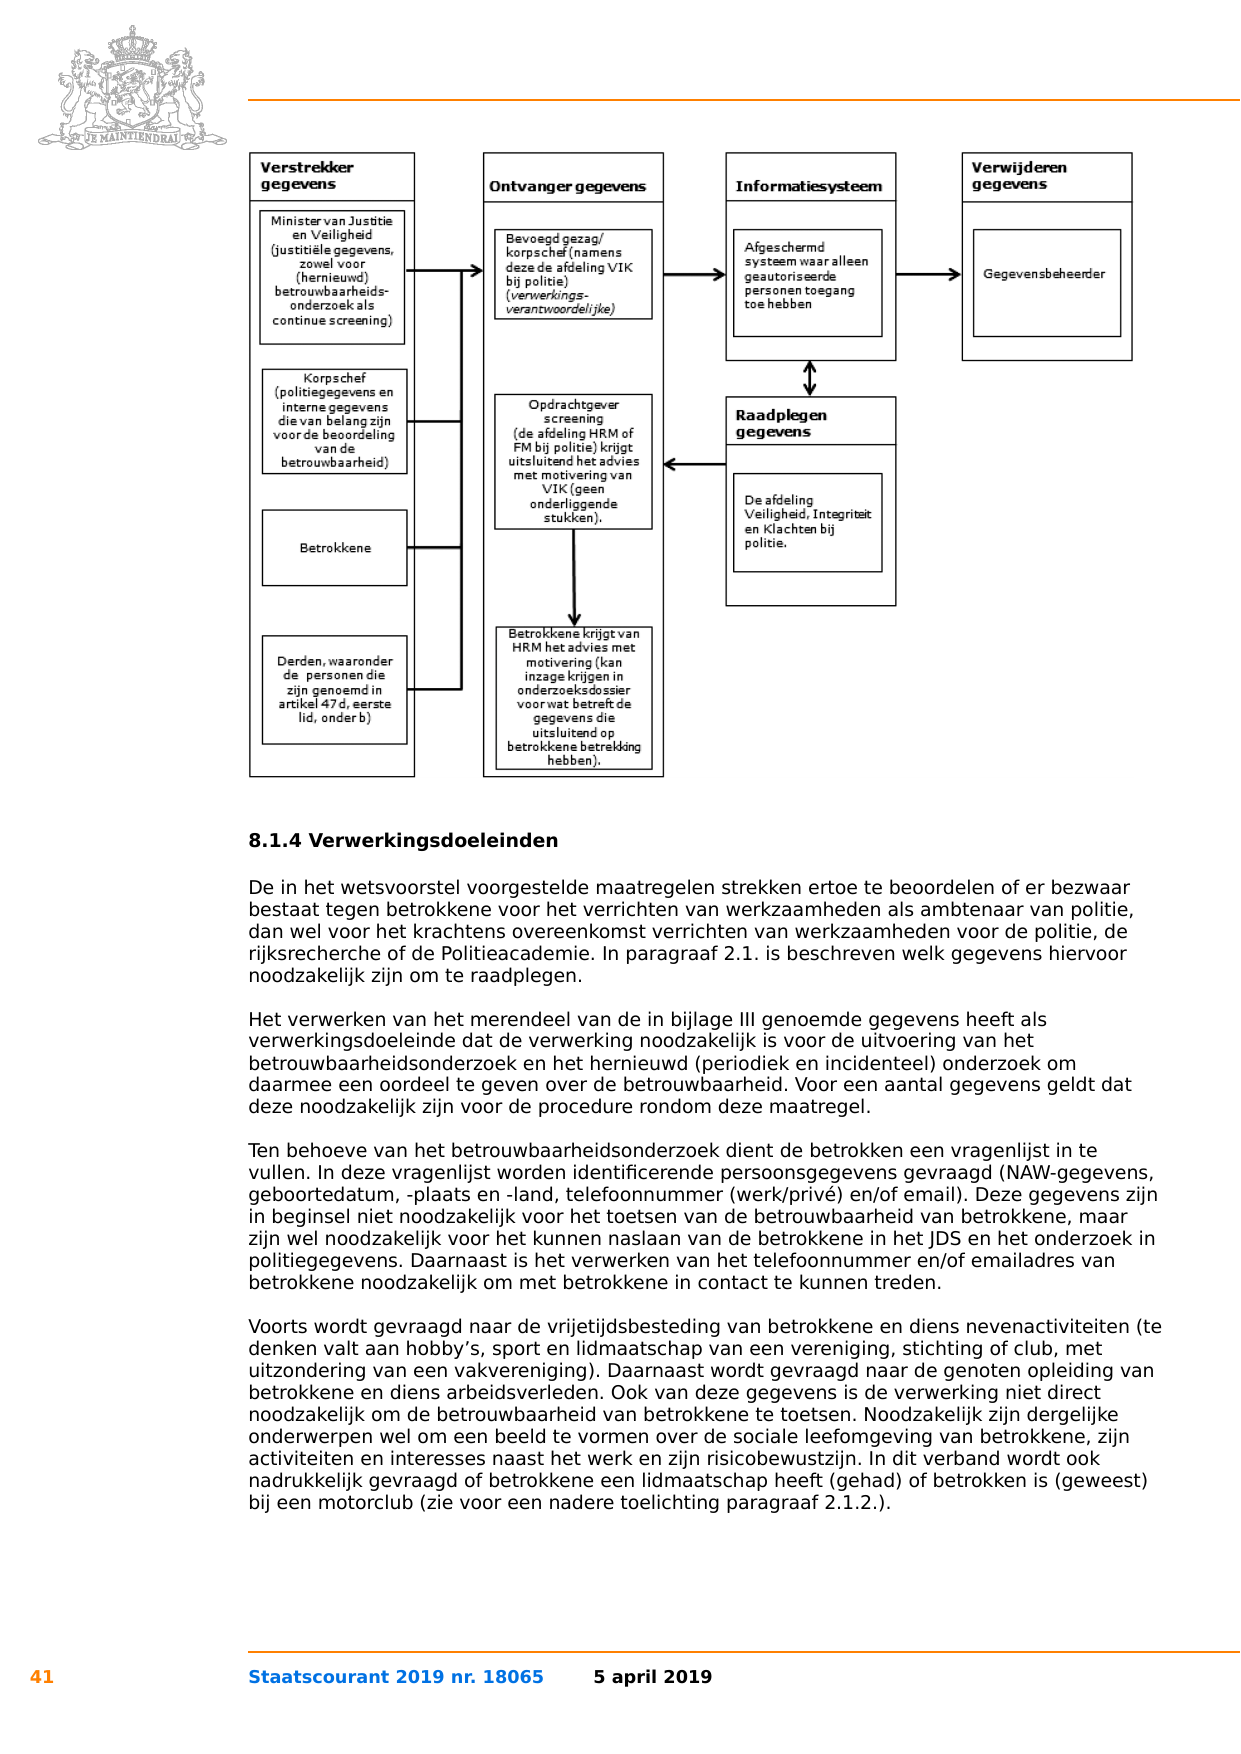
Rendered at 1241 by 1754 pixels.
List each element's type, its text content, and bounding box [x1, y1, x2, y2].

subtitle 8.1.4 Verwerkingsdoeleinden [248, 830, 1163, 852]
picture [38, 25, 227, 150]
text Het verwerken van het merendeel van de in bijlage III genoemde gegevens heeft als verwerkingsdoeleinde dat de verwerking noodzakelijk is voor de uitvoering van het betrouwbaarheidsonderzoek en het hernieuwd (periodiek en incidenteel) onderzoek om daarmee een oordeel te geven over de betrouwbaarheid. Voor een aantal gegevens geldt dat deze noodzakelijk zijn voor de procedure rondom deze maatregel. [248, 1008, 1163, 1118]
text Voorts wordt gevraagd naar de vrijetijdsbesteding van betrokkene en diens nevenactiviteiten (te denken valt aan hobby’s, sport en lidmaatschap van een vereniging, stichting of club, met uitzondering van een vakvereniging). Daarnaast wordt gevraagd naar de genoten opleiding van betrokkene en diens arbeidsverleden. Ook van deze gegevens is de verwerking niet direct noodzakelijk om de betrouwbaarheid van betrokkene te toetsen. Noodzakelijk zijn dergelijke onderwerpen wel om een beeld te vormen over de sociale leefomgeving van betrokkene, zijn activiteiten en interesses naast het werk en zijn risicobewustzijn. In dit verband wordt ook nadrukkelijk gevraagd of betrokkene een lidmaatschap heeft (gehad) of betrokken is (geweest) bij een motorclub (zie voor een nadere toelichting paragraaf 2.1.2.). [248, 1316, 1163, 1514]
picture [248, 151, 1134, 778]
text De in het wetsvoorstel voorgestelde maatregelen strekken ertoe te beoordelen of er bezwaar bestaat tegen betrokkene voor het verrichten van werkzaamheden als ambtenaar van politie, dan wel voor het krachtens overeenkomst verrichten van werkzaamheden voor de politie, de rijksrecherche of de Politieacademie. In paragraaf 2.1. is beschreven welk gegevens hiervoor noodzakelijk zijn om te raadplegen. [248, 877, 1163, 987]
text Ten behoeve van het betrouwbaarheidsonderzoek dient de betrokken een vragenlijst in te vullen. In deze vragenlijst worden identificerende persoonsgegevens gevraagd (NAW-gegevens, geboortedatum, -plaats en -land, telefoonnummer (werk/privé) en/of email). Deze gegevens zijn in beginsel niet noodzakelijk voor het toetsen van de betrouwbaarheid van betrokkene, maar zijn wel noodzakelijk voor het kunnen naslaan van de betrokkene in het JDS en het onderzoek in politiegegevens. Daarnaast is het verwerken van het telefoonnummer en/of emailadres van betrokkene noodzakelijk om met betrokkene in contact te kunnen treden. [248, 1140, 1163, 1294]
